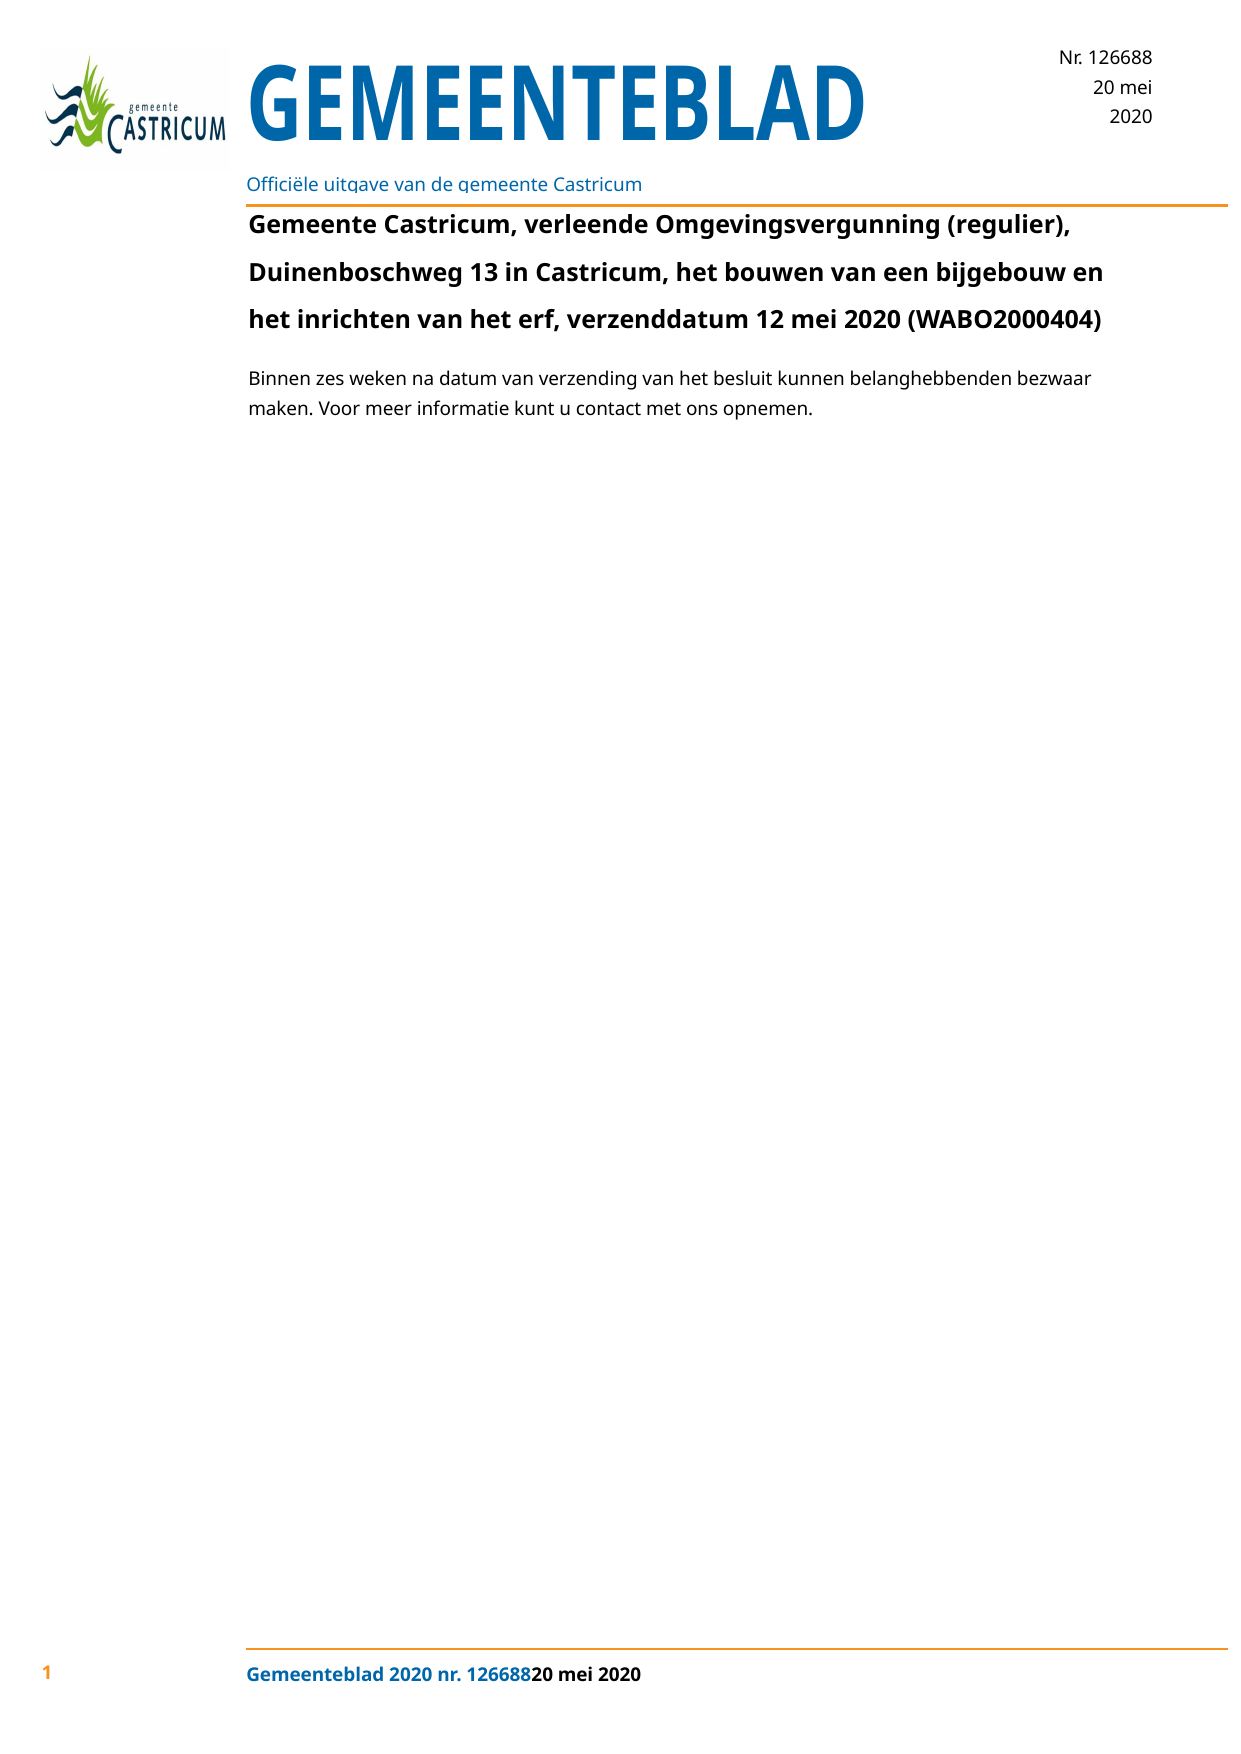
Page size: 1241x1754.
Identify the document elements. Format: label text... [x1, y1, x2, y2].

text Binnen zes weken na datum van verzending van het besluit kunnen belanghebbenden bezwaar maken. Voor meer informatie kunt u contact met ons opnemen. [248, 366, 1152, 421]
picture [41, 47, 231, 172]
text Gemeente Castricum, verleende Omgevingsvergunning (regulier), Duinenboschweg 13 in Castricum, het bouwen van een bijgebouw en het inrichten van het erf, verzenddatum 12 mei 2020 (WABO2000404) [248, 207, 1152, 336]
